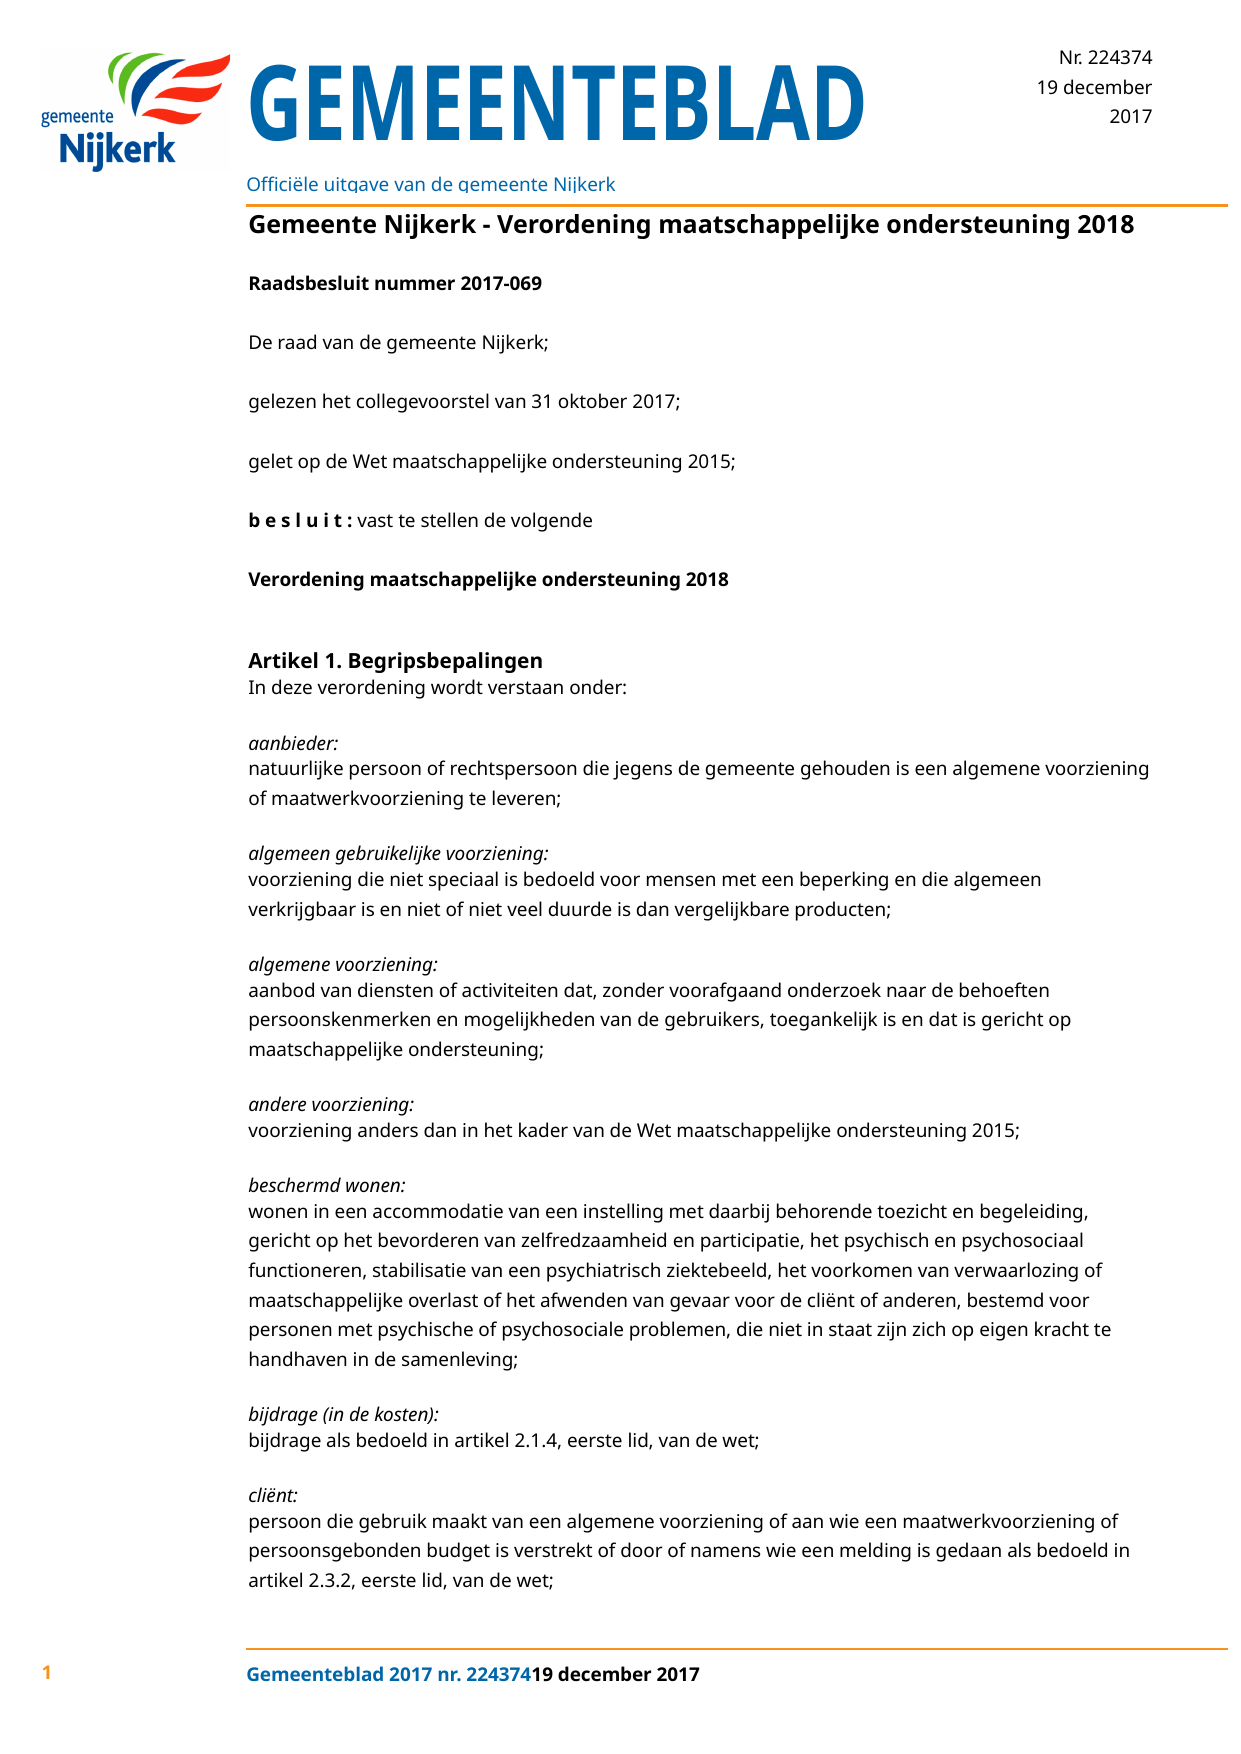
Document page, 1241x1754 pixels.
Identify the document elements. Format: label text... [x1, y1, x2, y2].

text bijdrage (in de kosten): [248, 1401, 1152, 1427]
text wonen in een accommodatie van een instelling met daarbij behorende toezicht en begeleiding, gericht op het bevorderen van zelfredzaamheid en participatie, het psychisch en psychosociaal functioneren, stabilisatie van een psychiatrisch ziektebeeld, het voorkomen van verwaarlozing of maatschappelijke overlast of het afwenden van gevaar voor de cliënt of anderen, bestemd voor personen met psychische of psychosociale problemen, die niet in staat zijn zich op eigen kracht te handhaven in de samenleving; [248, 1198, 1152, 1372]
text gelezen het collegevoorstel van 31 oktober 2017; [248, 389, 1152, 414]
text gelet op de Wet maatschappelijke ondersteuning 2015; [248, 448, 1152, 473]
text aanbod van diensten of activiteiten dat, zonder voorafgaand onderzoek naar de behoeften persoonskenmerken en mogelijkheden van de gebruikers, toegankelijk is en dat is gericht op maatschappelijke ondersteuning; [248, 977, 1152, 1062]
text De raad van de gemeente Nijkerk; [248, 329, 1152, 355]
text algemeen gebruikelijke voorziening: [248, 841, 1152, 866]
text natuurlijke persoon of rechtspersoon die jegens de gemeente gehouden is een algemene voorziening of maatwerkvoorziening te leveren; [248, 756, 1152, 811]
text persoon die gebruik maakt van een algemene voorziening of aan wie een maatwerkvoorziening of persoonsgebonden budget is verstrekt of door of namens wie een melding is gedaan als bedoeld in artikel 2.3.2, eerste lid, van de wet; [248, 1508, 1152, 1593]
text Verordening maatschappelijke ondersteuning 2018 [248, 566, 1152, 592]
text In deze verordening wordt verstaan onder: [248, 674, 1152, 700]
picture [41, 47, 231, 172]
text Gemeente Nijkerk - Verordening maatschappelijke ondersteuning 2018 [248, 207, 1152, 241]
text voorziening die niet speciaal is bedoeld voor mensen met een beperking en die algemeen verkrijgbaar is en niet of niet veel duurde is dan vergelijkbare producten; [248, 866, 1152, 922]
text bijdrage als bedoeld in artikel 2.1.4, eerste lid, van de wet; [248, 1427, 1152, 1453]
text voorziening anders dan in het kader van de Wet maatschappelijke ondersteuning 2015; [248, 1117, 1152, 1143]
text algemene voorziening: [248, 951, 1152, 977]
text b e s l u i t : vast te stellen de volgende [248, 507, 1152, 533]
text Raadsbesluit nummer 2017-069 [248, 270, 1152, 296]
text Artikel 1. Begripsbepalingen [248, 646, 1152, 674]
text cliënt: [248, 1482, 1152, 1508]
text andere voorziening: [248, 1091, 1152, 1117]
text aanbieder: [248, 730, 1152, 756]
text beschermd wonen: [248, 1172, 1152, 1198]
